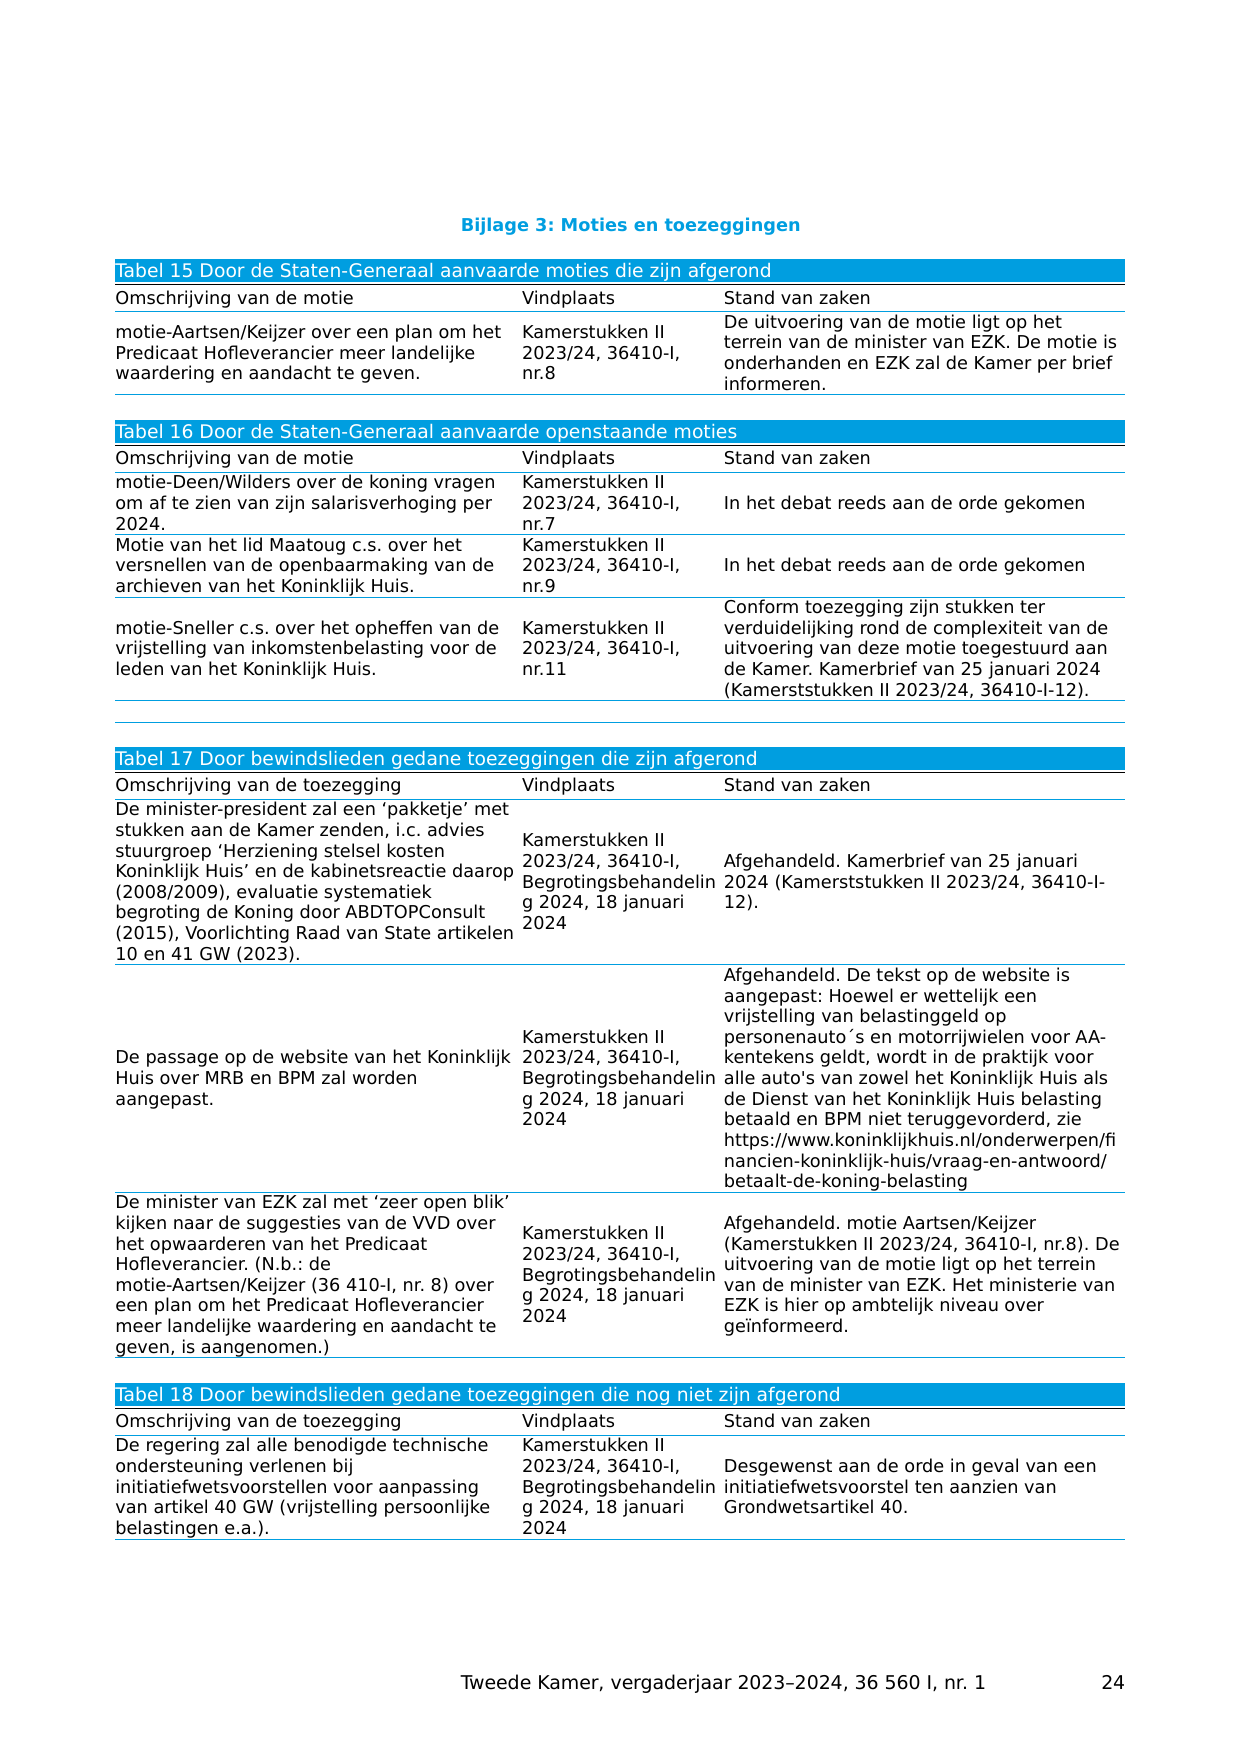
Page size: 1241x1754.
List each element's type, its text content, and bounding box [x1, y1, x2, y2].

table_cell Kamerstukken II 2023/24, 36410-I, Begrotingsbehandeling 2024, 18 januari 2024 [519, 965, 721, 1192]
table_cell Stand van zaken [721, 285, 1125, 311]
table_cell Kamerstukken II 2023/24, 36410-I, Begrotingsbehandeling 2024, 18 januari 2024 [519, 1193, 721, 1357]
table_cell De minister-president zal een ‘pakketje’ met stukken aan de Kamer zenden, i.c. advies stuurgroep ‘Herziening stelsel kosten Koninklijk Huis’ en de kabinetsreactie daarop (2008/2009), evaluatie systematiek begroting de Koning door ABDTOPConsult (2015), Voorlichting Raad van State artikelen 10 en 41 GW (2023). [115, 800, 519, 964]
table_cell [519, 701, 721, 721]
table_cell In het debat reeds aan de orde gekomen [721, 535, 1125, 597]
table_cell In het debat reeds aan de orde gekomen [721, 473, 1125, 534]
table_cell De passage op de website van het Koninklijk Huis over MRB en BPM zal worden aangepast. [115, 965, 519, 1192]
table_cell Stand van zaken [721, 773, 1125, 799]
table_cell Vindplaats [519, 446, 721, 472]
table_cell Vindplaats [519, 285, 721, 311]
table_cell Afgehandeld. Kamerbrief van 25 januari 2024 (Kamerststukken II 2023/24, 36410-I-12). [721, 800, 1125, 964]
table_cell Kamerstukken II 2023/24, 36410-I, nr.8 [519, 312, 721, 394]
table_cell Desgewenst aan de orde in geval van een initiatiefwetsvoorstel ten aanzien van Grondwetsartikel 40. [721, 1436, 1125, 1538]
table_cell Kamerstukken II 2023/24, 36410-I, Begrotingsbehandeling 2024, 18 januari 2024 [519, 1436, 721, 1538]
table_cell motie-Aartsen/Keijzer over een plan om het Predicaat Hofleverancier meer landelijke waardering en aandacht te geven. [115, 312, 519, 394]
table_cell motie-Deen/Wilders over de koning vragen om af te zien van zijn salarisverhoging per 2024. [115, 473, 519, 534]
table_cell Kamerstukken II 2023/24, 36410-I, Begrotingsbehandeling 2024, 18 januari 2024 [519, 800, 721, 964]
table_cell De minister van EZK zal met ‘zeer open blik’ kijken naar de suggesties van de VVD over het opwaarderen van het Predicaat Hofleverancier. (N.b.: de motie-Aartsen/Keijzer (36 410-I, nr. 8) over een plan om het Predicaat Hofleverancier meer landelijke waardering en aandacht te geven, is aangenomen.) [115, 1193, 519, 1357]
table_cell Stand van zaken [721, 1409, 1125, 1435]
table_cell Vindplaats [519, 1409, 721, 1435]
table_cell De uitvoering van de motie ligt op het terrein van de minister van EZK. De motie is onderhanden en EZK zal de Kamer per brief informeren. [721, 312, 1125, 394]
table_cell motie-Sneller c.s. over het opheffen van de vrijstelling van inkomstenbelasting voor de leden van het Koninklijk Huis. [115, 598, 519, 700]
table_cell Omschrijving van de motie [115, 446, 519, 472]
table_cell De regering zal alle benodigde technische ondersteuning verlenen bij initiatiefwetsvoorstellen voor aanpassing van artikel 40 GW (vrijstelling persoonlijke belastingen e.a.). [115, 1436, 519, 1538]
title Bijlage 3: Moties en toezeggingen [461, 213, 1125, 236]
table_cell Kamerstukken II 2023/24, 36410-I, nr.7 [519, 473, 721, 534]
table_cell Stand van zaken [721, 446, 1125, 472]
table_cell [115, 701, 519, 721]
table_cell [721, 701, 1125, 721]
table_cell Kamerstukken II 2023/24, 36410-I, nr.9 [519, 535, 721, 597]
table_cell Afgehandeld. motie Aartsen/Keijzer (Kamerstukken II 2023/24, 36410-I, nr.8). De uitvoering van de motie ligt op het terrein van de minister van EZK. Het ministerie van EZK is hier op ambtelijk niveau over geïnformeerd. [721, 1193, 1125, 1357]
table_cell Conform toezegging zijn stukken ter verduidelijking rond de complexiteit van de uitvoering van deze motie toegestuurd aan de Kamer. Kamerbrief van 25 januari 2024 (Kamerststukken II 2023/24, 36410-I-12). [721, 598, 1125, 700]
table_cell Omschrijving van de toezegging [115, 1409, 519, 1435]
table_cell Vindplaats [519, 773, 721, 799]
table_cell Omschrijving van de toezegging [115, 773, 519, 799]
table_cell Omschrijving van de motie [115, 285, 519, 311]
table_cell Kamerstukken II 2023/24, 36410-I, nr.11 [519, 598, 721, 700]
table_cell Motie van het lid Maatoug c.s. over het versnellen van de openbaarmaking van de archieven van het Koninklijk Huis. [115, 535, 519, 597]
table_cell Afgehandeld. De tekst op de website is aangepast: Hoewel er wettelijk een vrijstelling van belastinggeld op personenauto´s en motorrijwielen voor AA-kentekens geldt, wordt in de praktijk voor alle auto's van zowel het Koninklijk Huis als de Dienst van het Koninklijk Huis belasting betaald en BPM niet teruggevorderd, zie https://www.koninklijkhuis.nl/onderwerpen/financien-koninklijk-huis/vraag-en-antwoord/betaalt-de-koning-belasting [721, 965, 1125, 1192]
